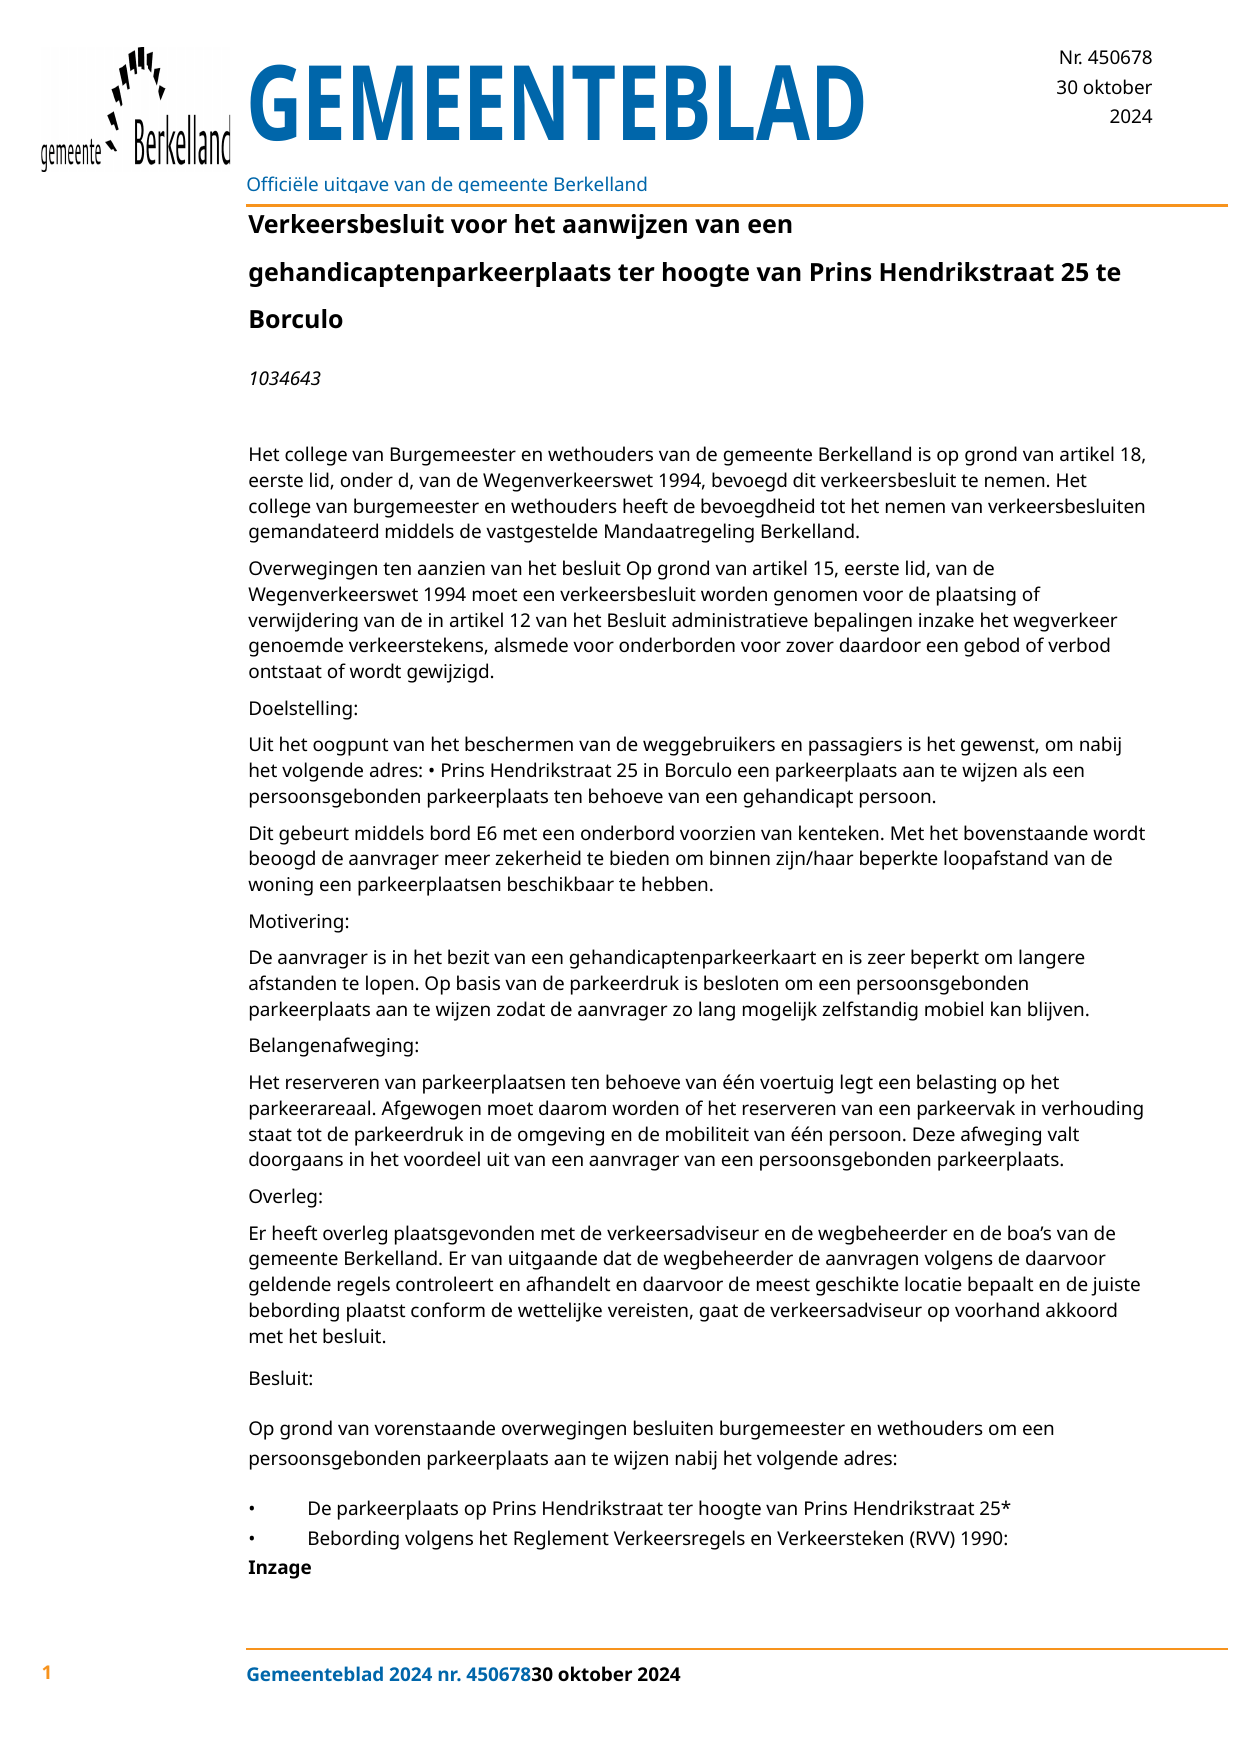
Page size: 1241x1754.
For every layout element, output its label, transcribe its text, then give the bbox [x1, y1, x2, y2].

text Doelstelling: [248, 695, 1152, 721]
text 1034643 [248, 366, 1152, 391]
picture [41, 47, 231, 172]
text Het college van Burgemeester en wethouders van de gemeente Berkelland is op grond van artikel 18, eerste lid, onder d, van de Wegenverkeerswet 1994, bevoegd dit verkeersbesluit te nemen. Het college van burgemeester en wethouders heeft de bevoegdheid tot het nemen van verkeersbesluiten gemandateerd middels de vastgestelde Mandaatregeling Berkelland. [248, 442, 1152, 544]
text Verkeersbesluit voor het aanwijzen van een gehandicaptenparkeerplaats ter hoogte van Prins Hendrikstraat 25 te Borculo [248, 207, 1152, 336]
text Belangenafweging: [248, 1033, 1152, 1058]
text Overleg: [248, 1183, 1152, 1209]
text Dit gebeurt middels bord E6 met een onderbord voorzien van kenteken. Met het bovenstaande wordt beoogd de aanvrager meer zekerheid te bieden om binnen zijn/haar beperkte loopafstand van de woning een parkeerplaatsen beschikbaar te hebben. [248, 820, 1152, 897]
list Bebording volgens het Reglement Verkeersregels en Verkeersteken (RVV) 1990: [248, 1525, 1152, 1551]
text Op grond van vorenstaande overwegingen besluiten burgemeester en wethouders om een persoonsgebonden parkeerplaats aan te wijzen nabij het volgende adres: [248, 1415, 1152, 1471]
text Besluit: [248, 1365, 1152, 1391]
text Overwegingen ten aanzien van het besluit Op grond van artikel 15, eerste lid, van de Wegenverkeerswet 1994 moet een verkeersbesluit worden genomen voor de plaatsing of verwijdering van de in artikel 12 van het Besluit administratieve bepalingen inzake het wegverkeer genoemde verkeerstekens, alsmede voor onderborden voor zover daardoor een gebod of verbod ontstaat of wordt gewijzigd. [248, 555, 1152, 684]
text Uit het oogpunt van het beschermen van de weggebruikers en passagiers is het gewenst, om nabij het volgende adres: • Prins Hendrikstraat 25 in Borculo een parkeerplaats aan te wijzen als een persoonsgebonden parkeerplaats ten behoeve van een gehandicapt persoon. [248, 732, 1152, 809]
text Er heeft overleg plaatsgevonden met de verkeersadviseur en de wegbeheerder en de boa’s van de gemeente Berkelland. Er van uitgaande dat de wegbeheerder de aanvragen volgens de daarvoor geldende regels controleert en afhandelt en daarvoor de meest geschikte locatie bepaalt en de juiste bebording plaatst conform de wettelijke vereisten, gaat de verkeersadviseur op voorhand akkoord met het besluit. [248, 1220, 1152, 1348]
list De parkeerplaats op Prins Hendrikstraat ter hoogte van Prins Hendrikstraat 25* [248, 1495, 1152, 1521]
text De aanvrager is in het bezit van een gehandicaptenparkeerkaart en is zeer beperkt om langere afstanden te lopen. Op basis van de parkeerdruk is besloten om een persoonsgebonden parkeerplaats aan te wijzen zodat de aanvrager zo lang mogelijk zelfstandig mobiel kan blijven. [248, 944, 1152, 1022]
text Motivering: [248, 908, 1152, 934]
text Inzage [248, 1554, 1152, 1580]
text Het reserveren van parkeerplaatsen ten behoeve van één voertuig legt een belasting op het parkeerareaal. Afgewogen moet daarom worden of het reserveren van een parkeervak in verhouding staat tot de parkeerdruk in de omgeving en de mobiliteit van één persoon. Deze afweging valt doorgaans in het voordeel uit van een aanvrager van een persoonsgebonden parkeerplaats. [248, 1069, 1152, 1172]
